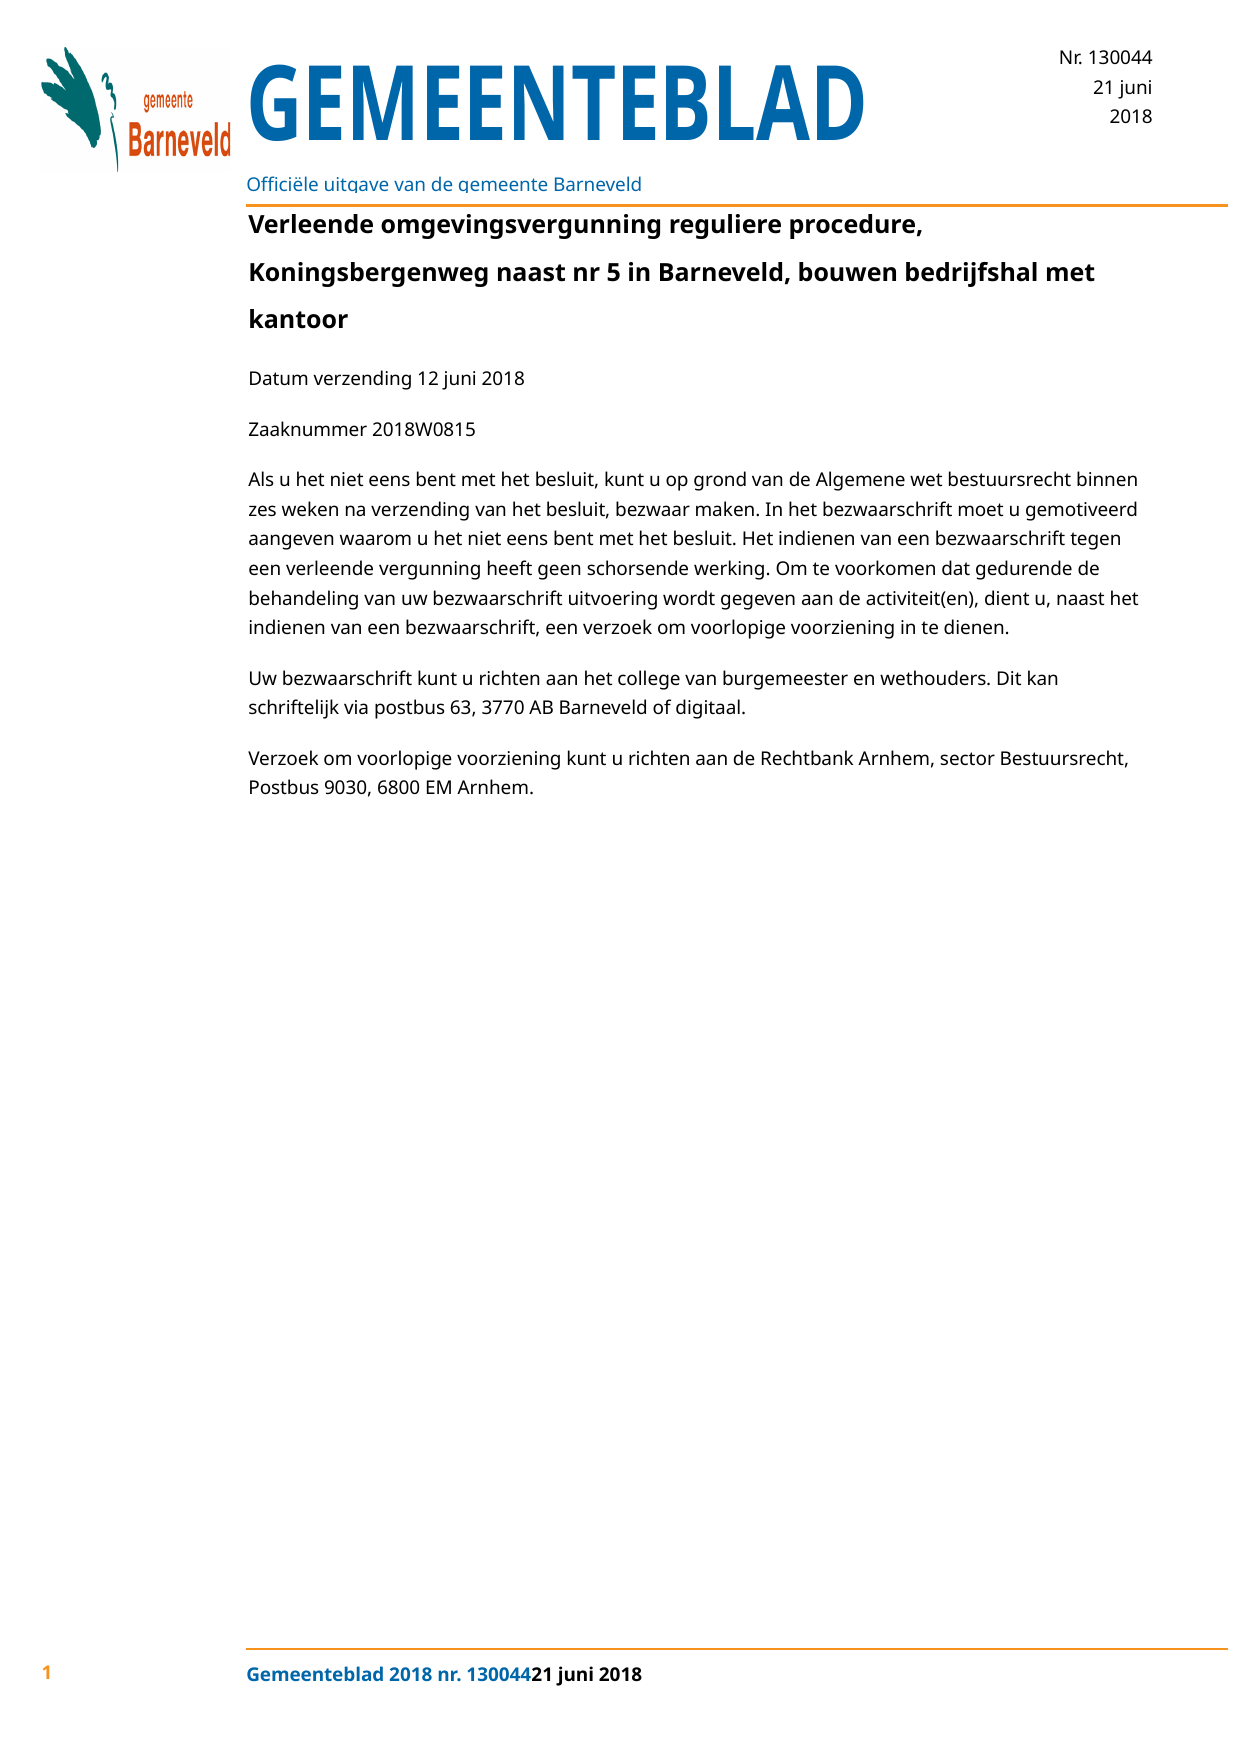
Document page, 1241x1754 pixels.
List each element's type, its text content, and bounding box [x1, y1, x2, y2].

text Verleende omgevingsvergunning reguliere procedure, Koningsbergenweg naast nr 5 in Barneveld, bouwen bedrijfshal met kantoor [248, 207, 1152, 336]
picture [41, 47, 231, 172]
text Verzoek om voorlopige voorziening kunt u richten aan de Rechtbank Arnhem, sector Bestuursrecht, Postbus 9030, 6800 EM Arnhem. [248, 745, 1152, 800]
text Als u het niet eens bent met het besluit, kunt u op grond van de Algemene wet bestuursrecht binnen zes weken na verzending van het besluit, bezwaar maken. In het bezwaarschrift moet u gemotiveerd aangeven waarom u het niet eens bent met het besluit. Het indienen van een bezwaarschrift tegen een verleende vergunning heeft geen schorsende werking. Om te voorkomen dat gedurende de behandeling van uw bezwaarschrift uitvoering wordt gegeven aan de activiteit(en), dient u, naast het indienen van een bezwaarschrift, een verzoek om voorlopige voorziening in te dienen. [248, 466, 1152, 640]
text Zaaknummer 2018W0815 [248, 416, 1152, 442]
text Uw bezwaarschrift kunt u richten aan het college van burgemeester en wethouders. Dit kan schriftelijk via postbus 63, 3770 AB Barneveld of digitaal. [248, 665, 1152, 720]
text Datum verzending 12 juni 2018 [248, 366, 1152, 391]
